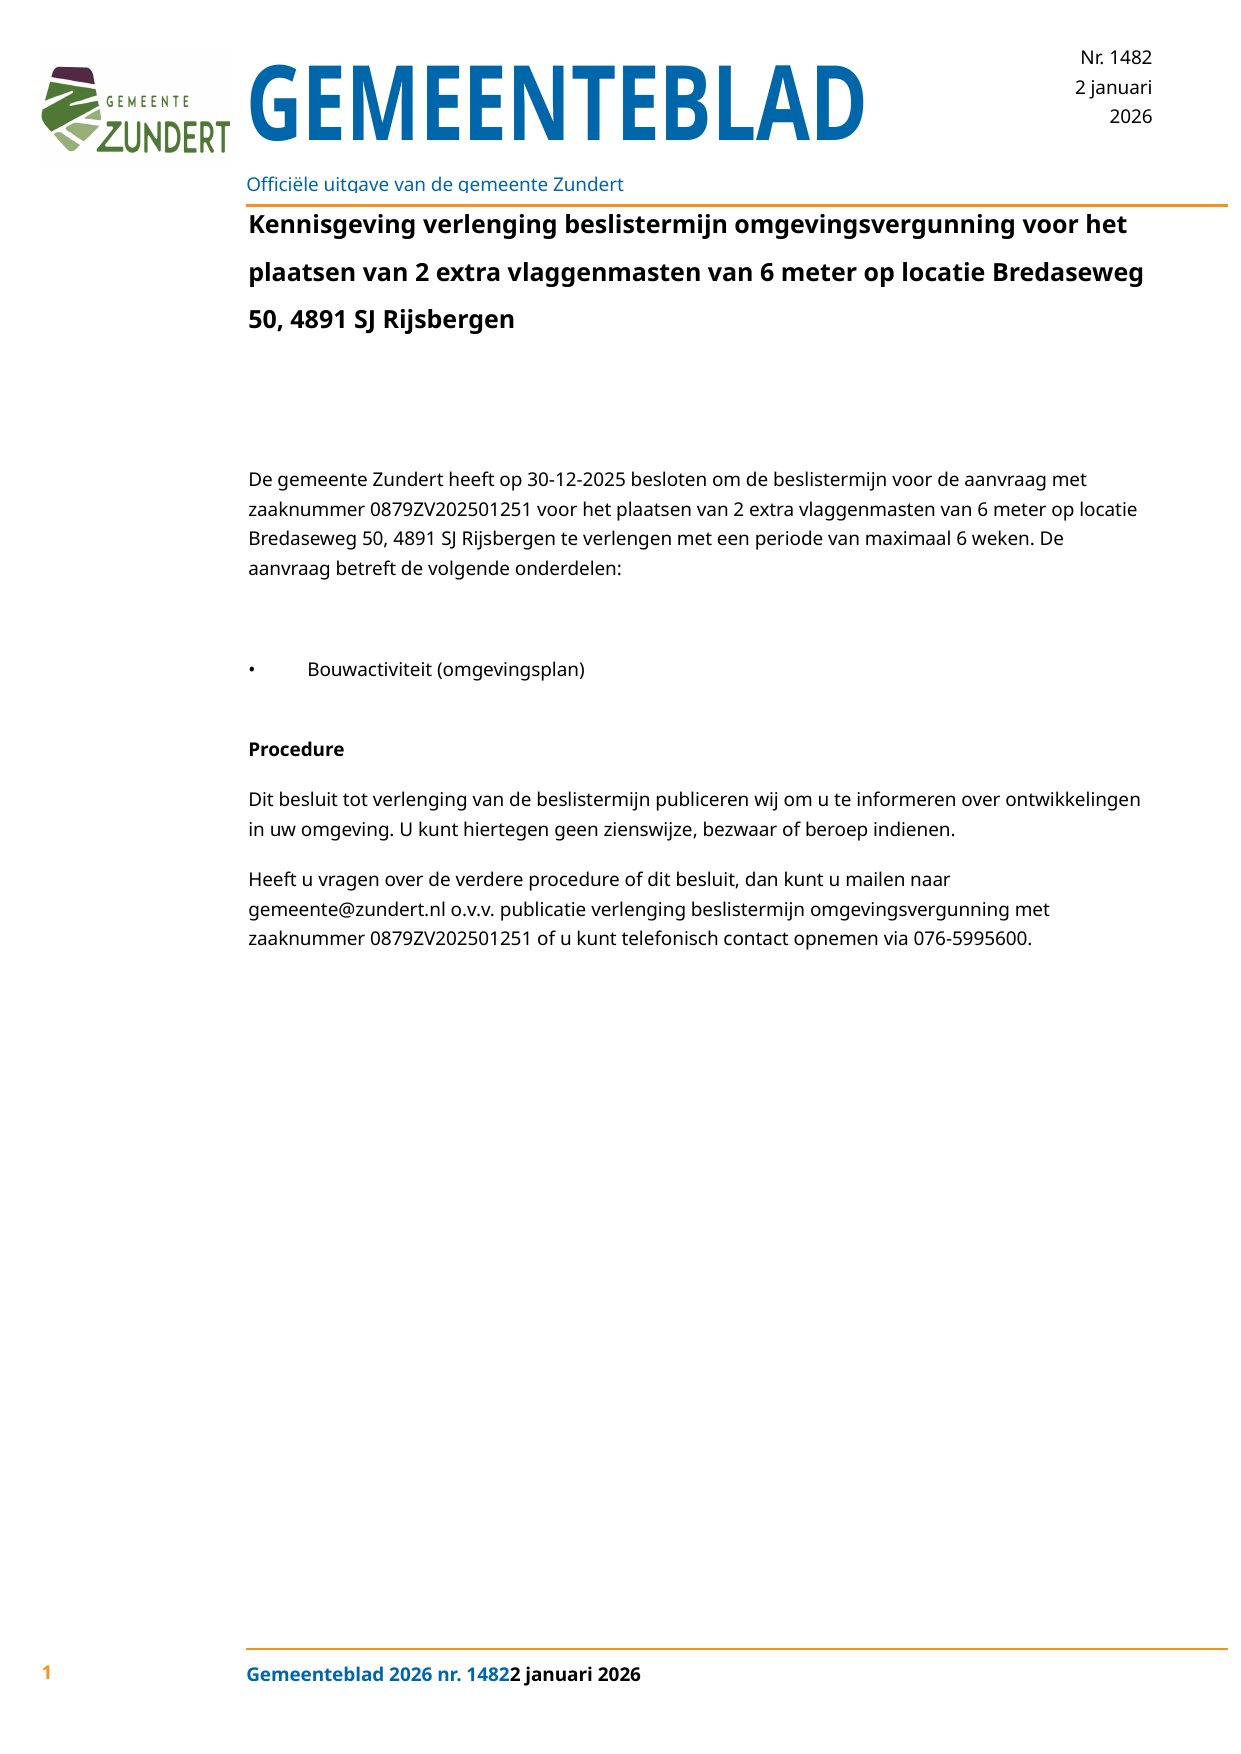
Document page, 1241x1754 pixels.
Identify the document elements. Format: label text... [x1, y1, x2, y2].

text Kennisgeving verlenging beslistermijn omgevingsvergunning voor het plaatsen van 2 extra vlaggenmasten van 6 meter op locatie Bredaseweg 50, 4891 SJ Rijsbergen [248, 207, 1152, 336]
text Dit besluit tot verlenging van de beslistermijn publiceren wij om u te informeren over ontwikkelingen in uw omgeving. U kunt hiertegen geen zienswijze, bezwaar of beroep indienen. [248, 786, 1152, 842]
text Procedure [248, 736, 1152, 762]
text De gemeente Zundert heeft op 30-12-2025 besloten om de beslistermijn voor de aanvraag met zaaknummer 0879ZV202501251 voor het plaatsen van 2 extra vlaggenmasten van 6 meter op locatie Bredaseweg 50, 4891 SJ Rijsbergen te verlengen met een periode van maximaal 6 weken. De aanvraag betreft de volgende onderdelen: [248, 466, 1152, 581]
picture [41, 47, 231, 172]
list Bouwactiviteit (omgevingsplan) [248, 656, 1152, 682]
text Heeft u vragen over de verdere procedure of dit besluit, dan kunt u mailen naar gemeente@zundert.nl o.v.v. publicatie verlenging beslistermijn omgevingsvergunning met zaaknummer 0879ZV202501251 of u kunt telefonisch contact opnemen via 076-5995600. [248, 866, 1152, 951]
